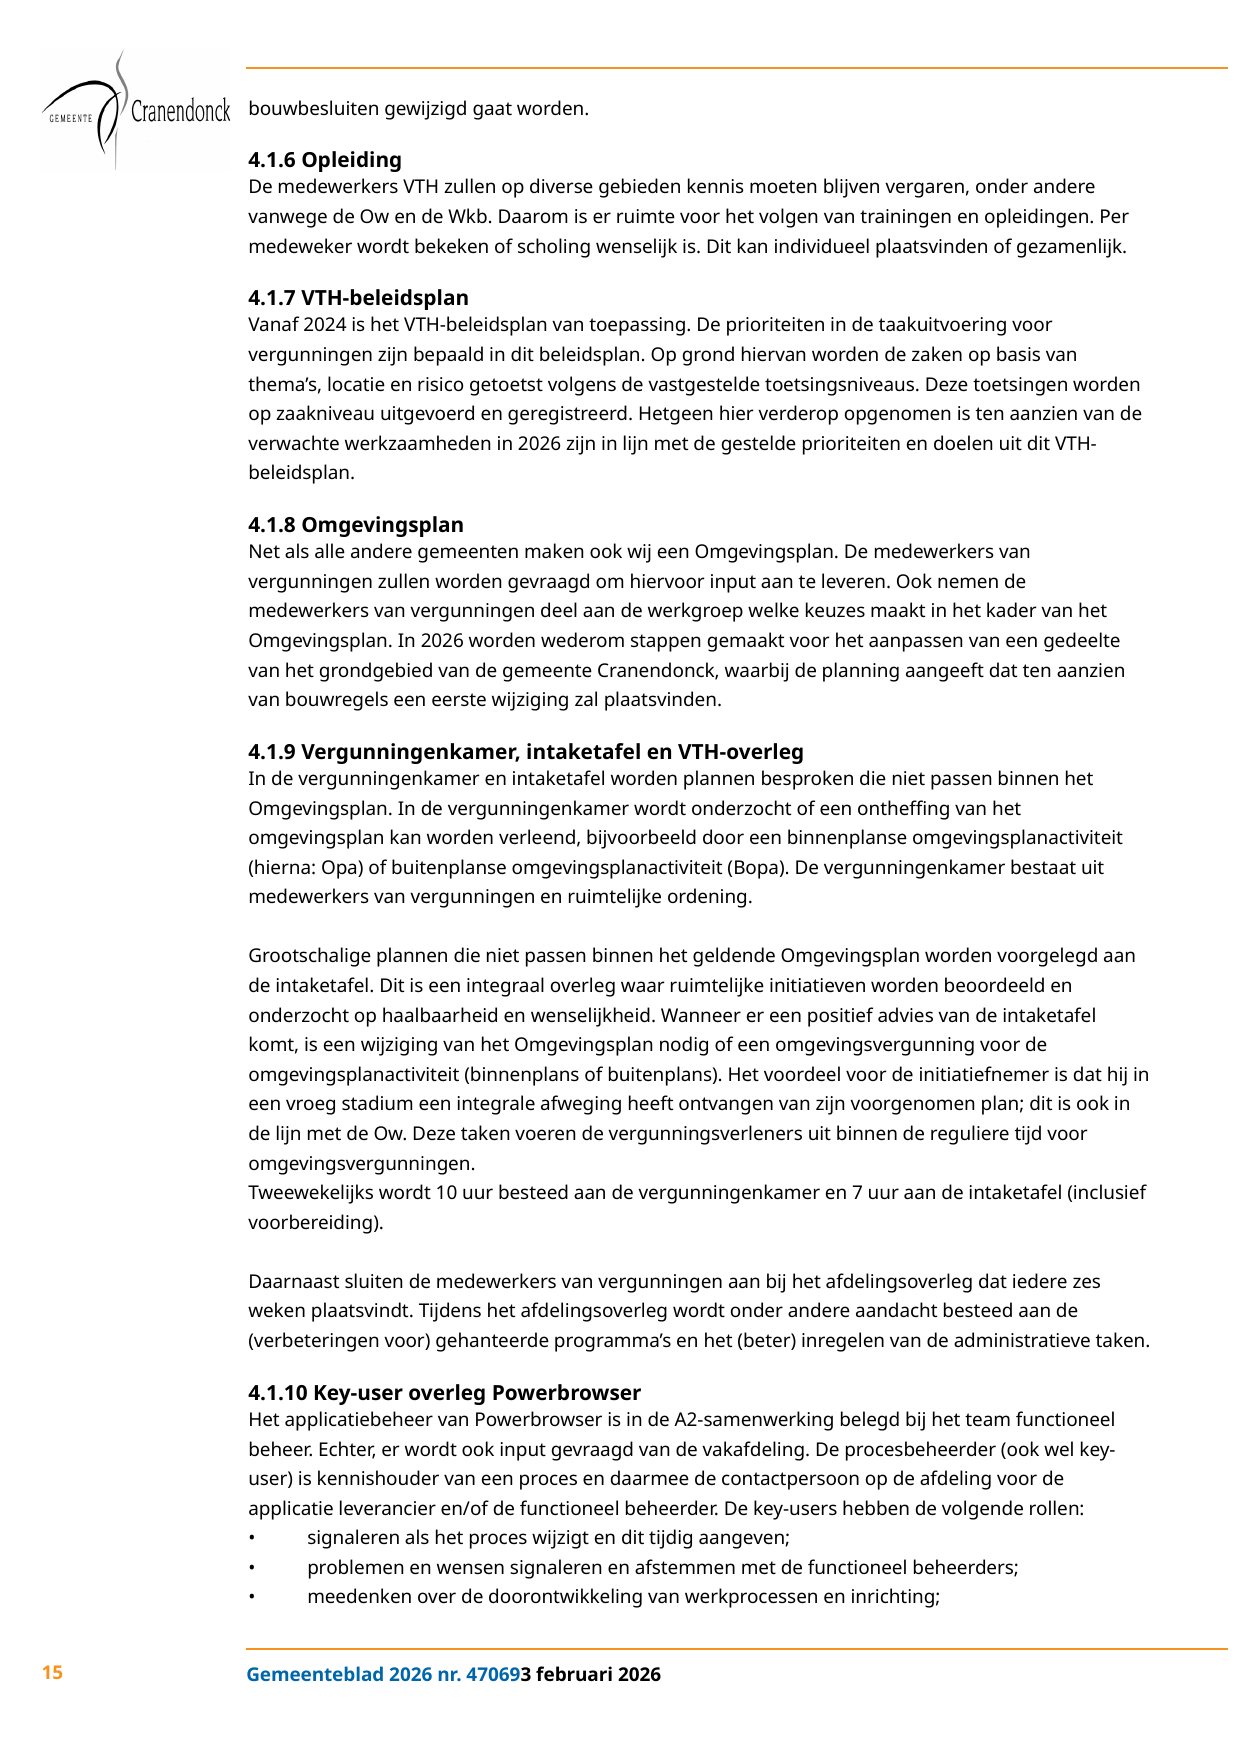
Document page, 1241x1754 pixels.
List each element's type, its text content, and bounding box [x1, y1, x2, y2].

text Grootschalige plannen die niet passen binnen het geldende Omgevingsplan worden voorgelegd aan de intaketafel. Dit is een integraal overleg waar ruimtelijke initiatieven worden beoordeeld en onderzocht op haalbaarheid en wenselijkheid. Wanneer er een positief advies van de intaketafel komt, is een wijziging van het Omgevingsplan nodig of een omgevingsvergunning voor de omgevingsplanactiviteit (binnenplans of buitenplans). Het voordeel voor de initiatiefnemer is dat hij in een vroeg stadium een integrale afweging heeft ontvangen van zijn voorgenomen plan; dit is ook in de lijn met de Ow. Deze taken voeren de vergunningsverleners uit binnen de reguliere tijd voor omgevingsvergunningen. [248, 943, 1152, 1176]
text Het applicatiebeheer van Powerbrowser is in de A2-samenwerking belegd bij het team functioneel beheer. Echter, er wordt ook input gevraagd van de vakafdeling. De procesbeheerder (ook wel key-user) is kennishouder van een proces en daarmee de contactpersoon op de afdeling voor de applicatie leverancier en/of de functioneel beheerder. De key-users hebben de volgende rollen: [248, 1406, 1152, 1521]
text 4.1.7 VTH-beleidsplan [248, 283, 1152, 312]
text 4.1.6 Opleiding [248, 145, 1152, 174]
text 4.1.9 Vergunningenkamer, intaketafel en VTH-overleg [248, 737, 1152, 765]
list problemen en wensen signaleren en afstemmen met de functioneel beheerders; [248, 1554, 1152, 1580]
picture [41, 47, 231, 172]
text In de vergunningenkamer en intaketafel worden plannen besproken die niet passen binnen het Omgevingsplan. In de vergunningenkamer wordt onderzocht of een ontheffing van het omgevingsplan kan worden verleend, bijvoorbeeld door een binnenplanse omgevingsplanactiviteit (hierna: Opa) of buitenplanse omgevingsplanactiviteit (Bopa). De vergunningenkamer bestaat uit medewerkers van vergunningen en ruimtelijke ordening. [248, 765, 1152, 909]
text Net als alle andere gemeenten maken ook wij een Omgevingsplan. De medewerkers van vergunningen zullen worden gevraagd om hiervoor input aan te leveren. Ook nemen de medewerkers van vergunningen deel aan de werkgroep welke keuzes maakt in het kader van het Omgevingsplan. In 2026 worden wederom stappen gemaakt voor het aanpassen van een gedeelte van het grondgebied van de gemeente Cranendonck, waarbij de planning aangeeft dat ten aanzien van bouwregels een eerste wijziging zal plaatsvinden. [248, 538, 1152, 712]
text 4.1.10 Key-user overleg Powerbrowser [248, 1378, 1152, 1406]
text De medewerkers VTH zullen op diverse gebieden kennis moeten blijven vergaren, onder andere vanwege de Ow en de Wkb. Daarom is er ruimte voor het volgen van trainingen en opleidingen. Per medeweker wordt bekeken of scholing wenselijk is. Dit kan individueel plaatsvinden of gezamenlijk. [248, 174, 1152, 258]
text Tweewekelijks wordt 10 uur besteed aan de vergunningenkamer en 7 uur aan de intaketafel (inclusief voorbereiding). [248, 1179, 1152, 1235]
list meedenken over de doorontwikkeling van werkprocessen en inrichting; [248, 1584, 1152, 1609]
list signaleren als het proces wijzigt en dit tijdig aangeven; [248, 1524, 1152, 1550]
text Vanaf 2024 is het VTH-beleidsplan van toepassing. De prioriteiten in de taakuitvoering voor vergunningen zijn bepaald in dit beleidsplan. Op grond hiervan worden de zaken op basis van thema’s, locatie en risico getoetst volgens de vastgestelde toetsingsniveaus. Deze toetsingen worden op zaakniveau uitgevoerd en geregistreerd. Hetgeen hier verderop opgenomen is ten aanzien van de verwachte werkzaamheden in 2026 zijn in lijn met de gestelde prioriteiten en doelen uit dit VTH-beleidsplan. [248, 312, 1152, 485]
text Daarnaast sluiten de medewerkers van vergunningen aan bij het afdelingsoverleg dat iedere zes weken plaatsvindt. Tijdens het afdelingsoverleg wordt onder andere aandacht besteed aan de (verbeteringen voor) gehanteerde programma’s en het (beter) inregelen van de administratieve taken. [248, 1268, 1152, 1353]
text bouwbesluiten gewijzigd gaat worden. [248, 95, 1152, 121]
text 4.1.8 Omgevingsplan [248, 510, 1152, 538]
